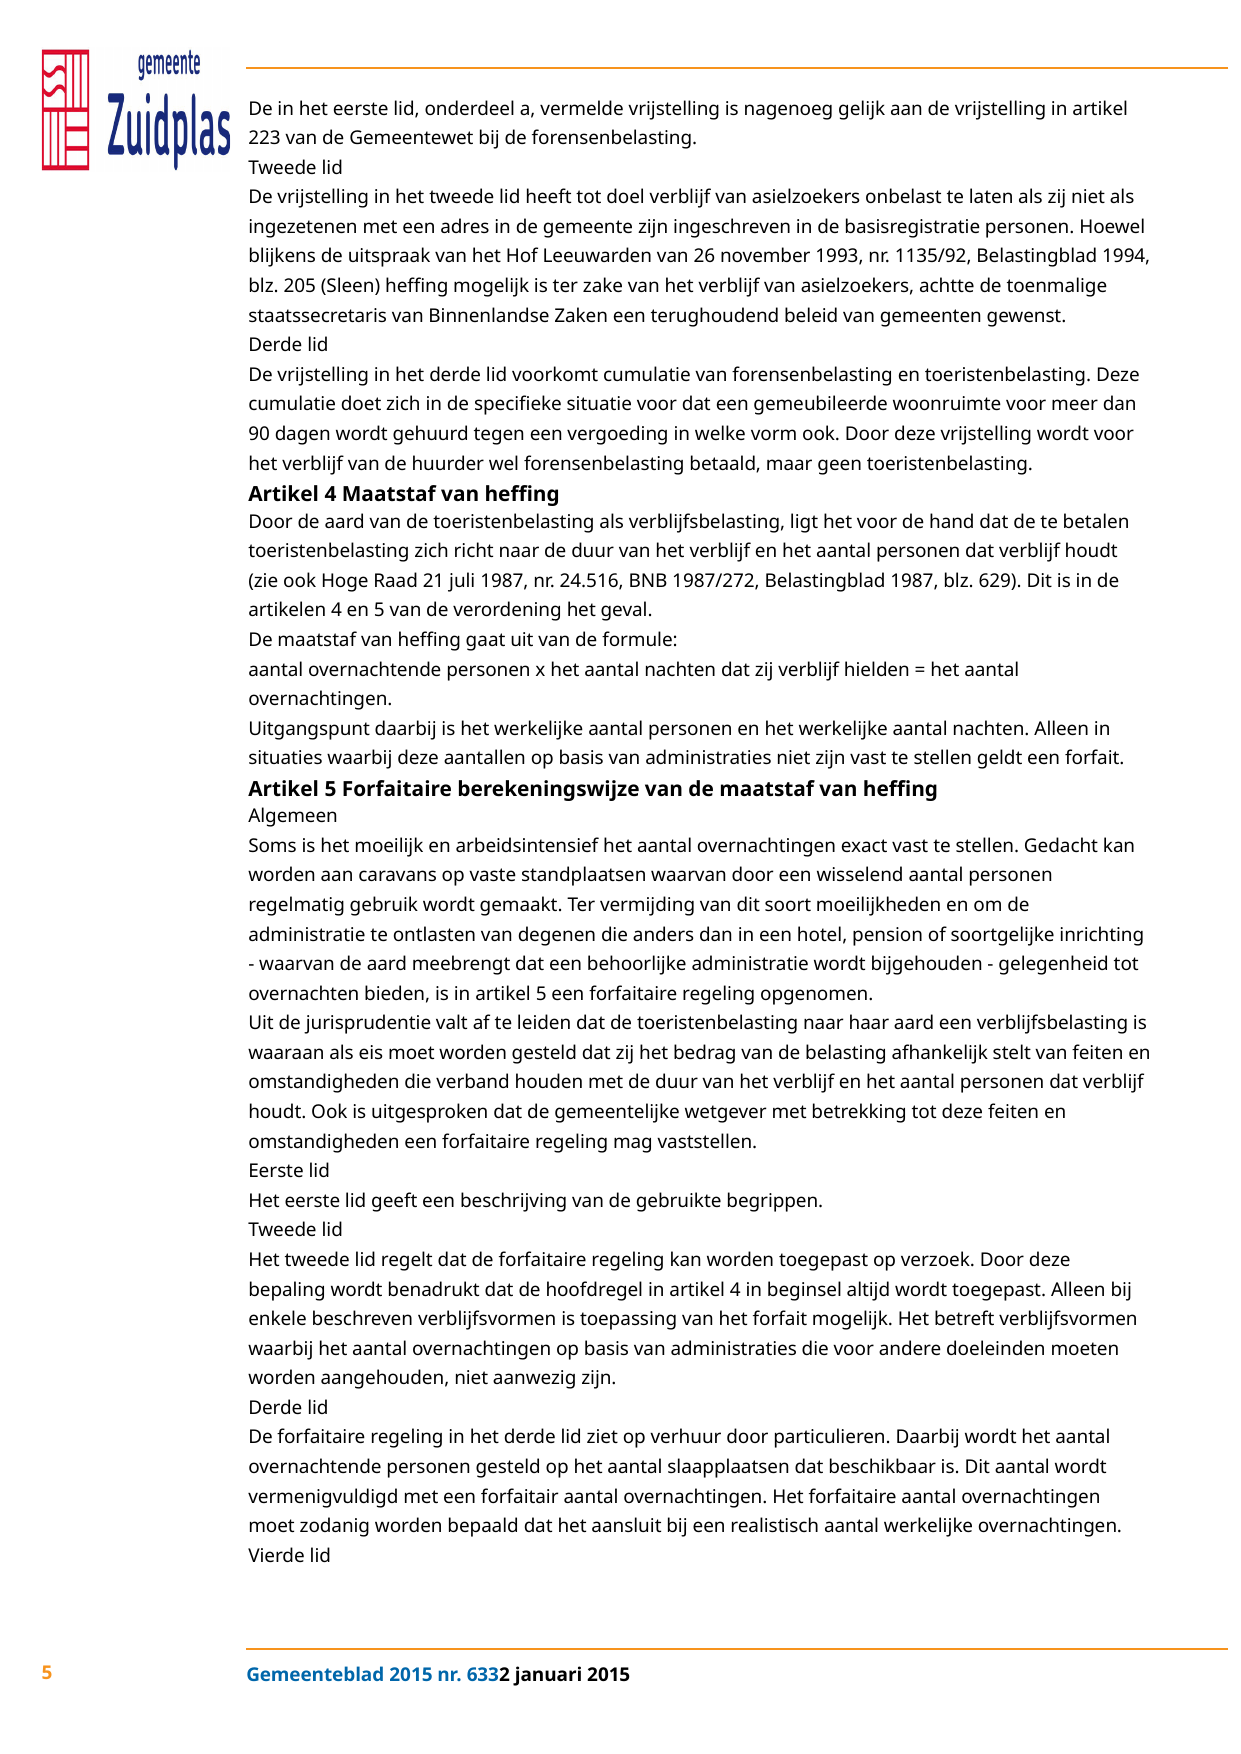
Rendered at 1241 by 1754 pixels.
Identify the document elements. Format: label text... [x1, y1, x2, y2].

picture [41, 47, 231, 172]
text Tweede lid [248, 1217, 1152, 1242]
text Artikel 5 Forfaitaire berekeningswijze van de maatstaf van heffing [248, 774, 1152, 802]
text Uit de jurisprudentie valt af te leiden dat de toeristenbelasting naar haar aard een verblijfsbelasting is waaraan als eis moet worden gesteld dat zij het bedrag van de belasting afhankelijk stelt van feiten en omstandigheden die verband houden met de duur van het verblijf en het aantal personen dat verblijf houdt. Ook is uitgesproken dat de gemeentelijke wetgever met betrekking tot deze feiten en omstandigheden een forfaitaire regeling mag vaststellen. [248, 1009, 1152, 1154]
text Uitgangspunt daarbij is het werkelijke aantal personen en het werkelijke aantal nachten. Alleen in situaties waarbij deze aantallen op basis van administraties niet zijn vast te stellen geldt een forfait. [248, 715, 1152, 770]
text aantal overnachtende personen x het aantal nachten dat zij verblijf hielden = het aantal overnachtingen. [248, 656, 1152, 711]
text Derde lid [248, 331, 1152, 357]
text De vrijstelling in het tweede lid heeft tot doel verblijf van asielzoekers onbelast te laten als zij niet als ingezetenen met een adres in de gemeente zijn ingeschreven in de basisregistratie personen. Hoewel blijkens de uitspraak van het Hof Leeuwarden van 26 november 1993, nr. 1135/92, Belastingblad 1994, blz. 205 (Sleen) heffing mogelijk is ter zake van het verblijf van asielzoekers, achtte de toenmalige staatssecretaris van Binnenlandse Zaken een terughoudend beleid van gemeenten gewenst. [248, 183, 1152, 328]
text De forfaitaire regeling in het derde lid ziet op verhuur door particulieren. Daarbij wordt het aantal overnachtende personen gesteld op het aantal slaapplaatsen dat beschikbaar is. Dit aantal wordt vermenigvuldigd met een forfaitair aantal overnachtingen. Het forfaitaire aantal overnachtingen moet zodanig worden bepaald dat het aansluit bij een realistisch aantal werkelijke overnachtingen. [248, 1424, 1152, 1538]
text De in het eerste lid, onderdeel a, vermelde vrijstelling is nagenoeg gelijk aan de vrijstelling in artikel 223 van de Gemeentewet bij de forensenbelasting. [248, 95, 1152, 150]
text De maatstaf van heffing gaat uit van de formule: [248, 626, 1152, 652]
text Algemeen [248, 802, 1152, 828]
text Door de aard van de toeristenbelasting als verblijfsbelasting, ligt het voor de hand dat de te betalen toeristenbelasting zich richt naar de duur van het verblijf en het aantal personen dat verblijf houdt (zie ook Hoge Raad 21 juli 1987, nr. 24.516, BNB 1987/272, Belastingblad 1987, blz. 629). Dit is in de artikelen 4 en 5 van de verordening het geval. [248, 508, 1152, 622]
text Het eerste lid geeft een beschrijving van de gebruikte begrippen. [248, 1187, 1152, 1213]
text Artikel 4 Maatstaf van heffing [248, 479, 1152, 508]
text Tweede lid [248, 154, 1152, 180]
text Vierde lid [248, 1542, 1152, 1568]
text Het tweede lid regelt dat de forfaitaire regeling kan worden toegepast op verzoek. Door deze bepaling wordt benadrukt dat de hoofdregel in artikel 4 in beginsel altijd wordt toegepast. Alleen bij enkele beschreven verblijfsvormen is toepassing van het forfait mogelijk. Het betreft verblijfsvormen waarbij het aantal overnachtingen op basis van administraties die voor andere doeleinden moeten worden aangehouden, niet aanwezig zijn. [248, 1246, 1152, 1390]
text De vrijstelling in het derde lid voorkomt cumulatie van forensenbelasting en toeristenbelasting. Deze cumulatie doet zich in de specifieke situatie voor dat een gemeubileerde woonruimte voor meer dan 90 dagen wordt gehuurd tegen een vergoeding in welke vorm ook. Door deze vrijstelling wordt voor het verblijf van de huurder wel forensenbelasting betaald, maar geen toeristenbelasting. [248, 361, 1152, 476]
text Soms is het moeilijk en arbeidsintensief het aantal overnachtingen exact vast te stellen. Gedacht kan worden aan caravans op vaste standplaatsen waarvan door een wisselend aantal personen regelmatig gebruik wordt gemaakt. Ter vermijding van dit soort moeilijkheden en om de administratie te ontlasten van degenen die anders dan in een hotel, pension of soortgelijke inrichting - waarvan de aard meebrengt dat een behoorlijke administratie wordt bijgehouden - gelegenheid tot overnachten bieden, is in artikel 5 een forfaitaire regeling opgenomen. [248, 832, 1152, 1006]
text Eerste lid [248, 1157, 1152, 1183]
text Derde lid [248, 1394, 1152, 1420]
